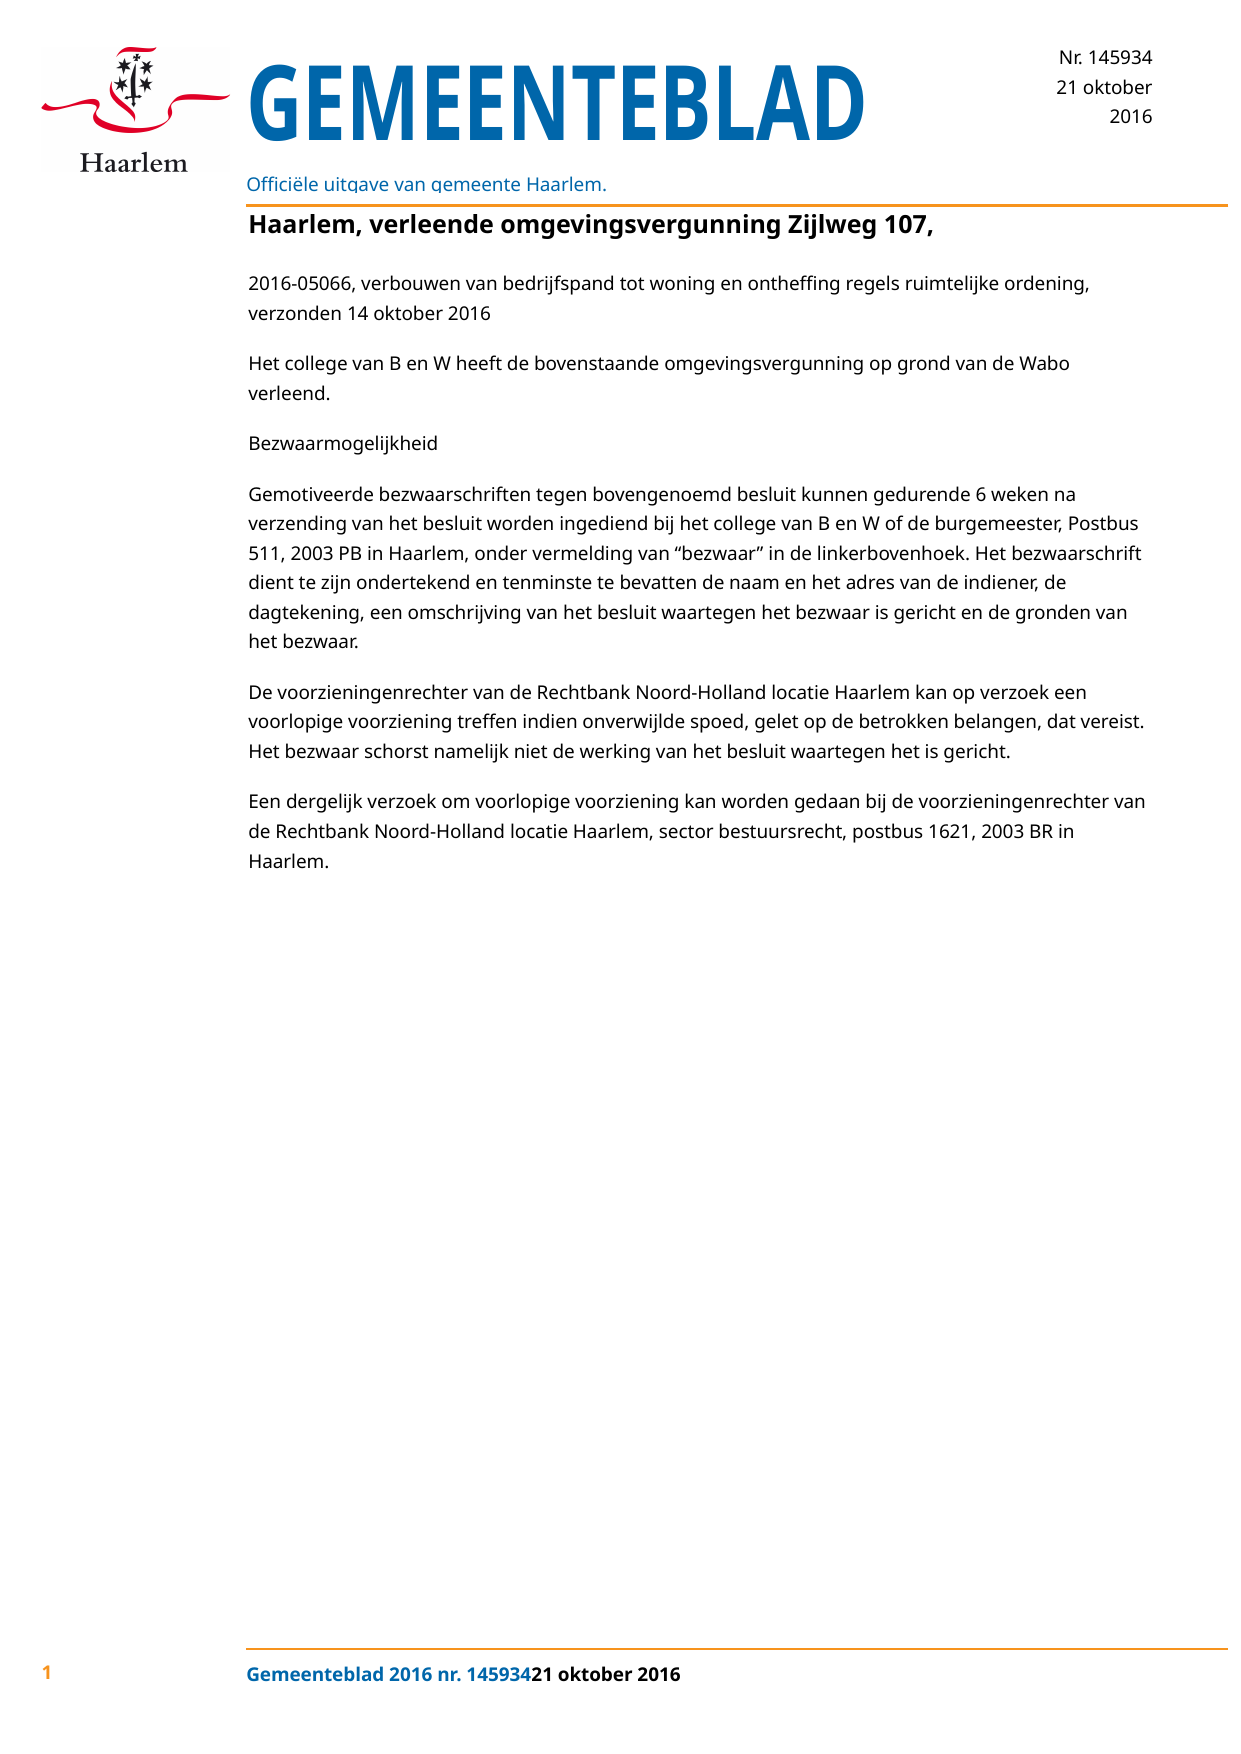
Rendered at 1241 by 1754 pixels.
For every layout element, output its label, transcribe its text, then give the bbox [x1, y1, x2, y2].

text Een dergelijk verzoek om voorlopige voorziening kan worden gedaan bij de voorzieningenrechter van de Rechtbank Noord-Holland locatie Haarlem, sector bestuursrecht, postbus 1621, 2003 BR in Haarlem. [248, 789, 1152, 873]
text Het college van B en W heeft de bovenstaande omgevingsvergunning op grond van de Wabo verleend. [248, 350, 1152, 406]
text 2016-05066, verbouwen van bedrijfspand tot woning en ontheffing regels ruimtelijke ordening, verzonden 14 oktober 2016 [248, 270, 1152, 326]
text Gemotiveerde bezwaarschriften tegen bovengenoemd besluit kunnen gedurende 6 weken na verzending van het besluit worden ingediend bij het college van B en W of de burgemeester, Postbus 511, 2003 PB in Haarlem, onder vermelding van “bezwaar” in de linkerbovenhoek. Het bezwaarschrift dient te zijn ondertekend en tenminste te bevatten de naam en het adres van de indiener, de dagtekening, een omschrijving van het besluit waartegen het bezwaar is gericht en de gronden van het bezwaar. [248, 481, 1152, 654]
picture [41, 47, 231, 172]
text Bezwaarmogelijkheid [248, 430, 1152, 456]
text Haarlem, verleende omgevingsvergunning Zijlweg 107, [248, 207, 1152, 241]
text De voorzieningenrechter van de Rechtbank Noord-Holland locatie Haarlem kan op verzoek een voorlopige voorziening treffen indien onverwijlde spoed, gelet op de betrokken belangen, dat vereist. Het bezwaar schorst namelijk niet de werking van het besluit waartegen het is gericht. [248, 679, 1152, 764]
